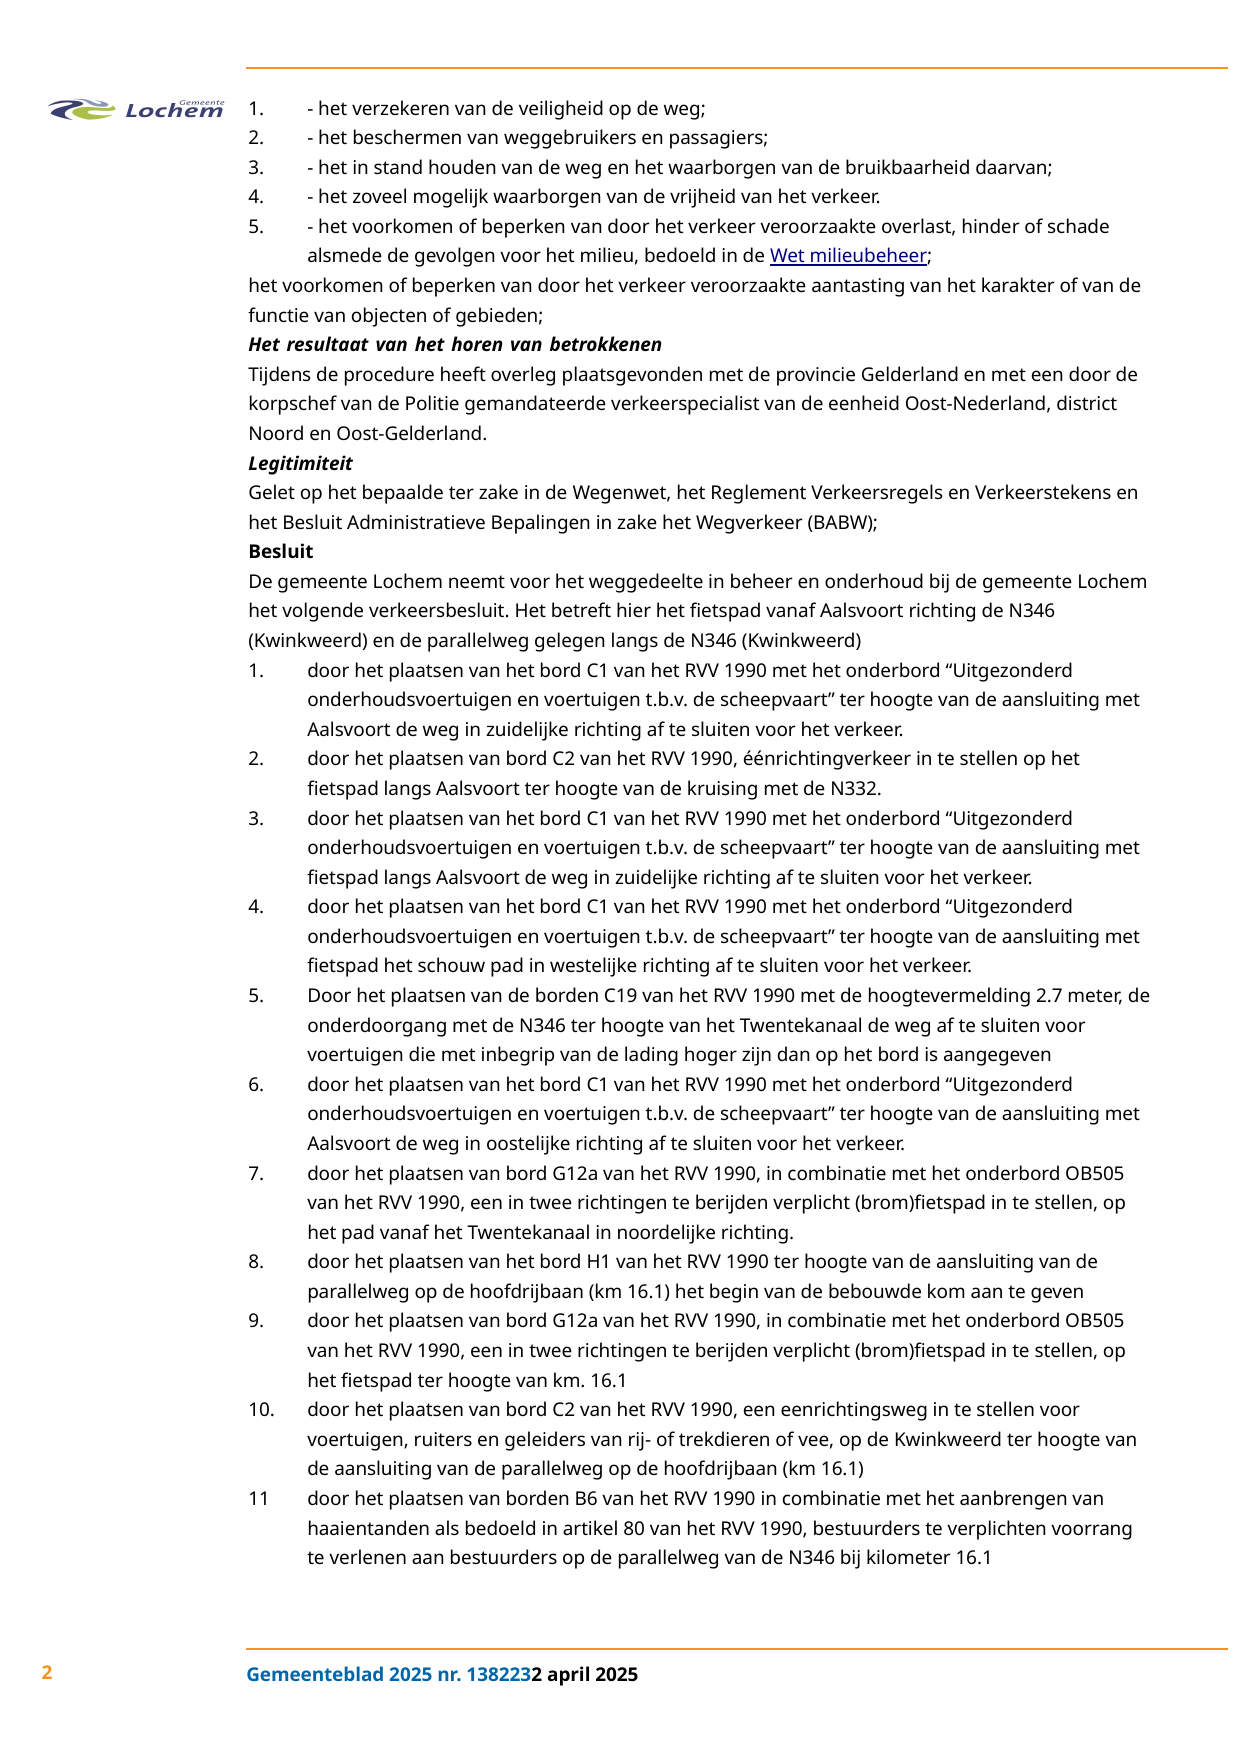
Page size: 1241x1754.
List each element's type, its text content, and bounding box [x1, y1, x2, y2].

list door het plaatsen van bord C2 van het RVV 1990, éénrichtingverkeer in te stellen op het fietspad langs Aalsvoort ter hoogte van de kruising met de N332. [248, 746, 1152, 801]
text Tijdens de procedure heeft overleg plaatsgevonden met de provincie Gelderland en met een door de korpschef van de Politie gemandateerde verkeerspecialist van de eenheid Oost-Nederland, district Noord en Oost-Gelderland. [248, 361, 1152, 446]
list - het beschermen van weggebruikers en passagiers; [248, 124, 1152, 150]
list door het plaatsen van borden B6 van het RVV 1990 in combinatie met het aanbrengen van haaientanden als bedoeld in artikel 80 van het RVV 1990, bestuurders te verplichten voorrang te verlenen aan bestuurders op de parallelweg van de N346 bij kilometer 16.1 [248, 1485, 1152, 1570]
text het voorkomen of beperken van door het verkeer veroorzaakte aantasting van het karakter of van de functie van objecten of gebieden; [248, 272, 1152, 328]
list door het plaatsen van het bord C1 van het RVV 1990 met het onderbord “Uitgezonderd onderhoudsvoertuigen en voertuigen t.b.v. de scheepvaart” ter hoogte van de aansluiting met fietspad het schouw pad in westelijke richting af te sluiten voor het verkeer. [248, 893, 1152, 978]
list - het zoveel mogelijk waarborgen van de vrijheid van het verkeer. [248, 183, 1152, 209]
list - het voorkomen of beperken van door het verkeer veroorzaakte overlast, hinder of schade alsmede de gevolgen voor het milieu, bedoeld in de Wet milieubeheer; [248, 213, 1152, 268]
list door het plaatsen van het bord H1 van het RVV 1990 ter hoogte van de aansluiting van de parallelweg op de hoofdrijbaan (km 16.1) het begin van de bebouwde kom aan te geven [248, 1248, 1152, 1304]
list - het in stand houden van de weg en het waarborgen van de bruikbaarheid daarvan; [248, 154, 1152, 180]
text Gelet op het bepaalde ter zake in de Wegenwet, het Reglement Verkeersregels en Verkeerstekens en het Besluit Administratieve Bepalingen in zake het Wegverkeer (BABW); [248, 479, 1152, 535]
text Legitimiteit [248, 450, 1152, 476]
list door het plaatsen van bord C2 van het RVV 1990, een eenrichtingsweg in te stellen voor voertuigen, ruiters en geleiders van rij- of trekdieren of vee, op de Kwinkweerd ter hoogte van de aansluiting van de parallelweg op de hoofdrijbaan (km 16.1) [248, 1396, 1152, 1481]
list door het plaatsen van bord G12a van het RVV 1990, in combinatie met het onderbord OB505 van het RVV 1990, een in twee richtingen te berijden verplicht (brom)fietspad in te stellen, op het fietspad ter hoogte van km. 16.1 [248, 1308, 1152, 1393]
text Het resultaat van het horen van betrokkenen [248, 331, 1152, 357]
list door het plaatsen van bord G12a van het RVV 1990, in combinatie met het onderbord OB505 van het RVV 1990, een in twee richtingen te berijden verplicht (brom)fietspad in te stellen, op het pad vanaf het Twentekanaal in noordelijke richting. [248, 1160, 1152, 1245]
list - het verzekeren van de veiligheid op de weg; [248, 95, 1152, 121]
list door het plaatsen van het bord C1 van het RVV 1990 met het onderbord “Uitgezonderd onderhoudsvoertuigen en voertuigen t.b.v. de scheepvaart” ter hoogte van de aansluiting met fietspad langs Aalsvoort de weg in zuidelijke richting af te sluiten voor het verkeer. [248, 805, 1152, 890]
text Besluit [248, 538, 1152, 564]
list door het plaatsen van het bord C1 van het RVV 1990 met het onderbord “Uitgezonderd onderhoudsvoertuigen en voertuigen t.b.v. de scheepvaart” ter hoogte van de aansluiting met Aalsvoort de weg in zuidelijke richting af te sluiten voor het verkeer. [248, 657, 1152, 742]
list door het plaatsen van het bord C1 van het RVV 1990 met het onderbord “Uitgezonderd onderhoudsvoertuigen en voertuigen t.b.v. de scheepvaart” ter hoogte van de aansluiting met Aalsvoort de weg in oostelijke richting af te sluiten voor het verkeer. [248, 1071, 1152, 1156]
list Door het plaatsen van de borden C19 van het RVV 1990 met de hoogtevermelding 2.7 meter, de onderdoorgang met de N346 ter hoogte van het Twentekanaal de weg af te sluiten voor voertuigen die met inbegrip van de lading hoger zijn dan op het bord is aangegeven [248, 982, 1152, 1067]
picture [41, 47, 231, 172]
text De gemeente Lochem neemt voor het weggedeelte in beheer en onderhoud bij de gemeente Lochem het volgende verkeersbesluit. Het betreft hier het fietspad vanaf Aalsvoort richting de N346 (Kwinkweerd) en de parallelweg gelegen langs de N346 (Kwinkweerd) [248, 568, 1152, 653]
